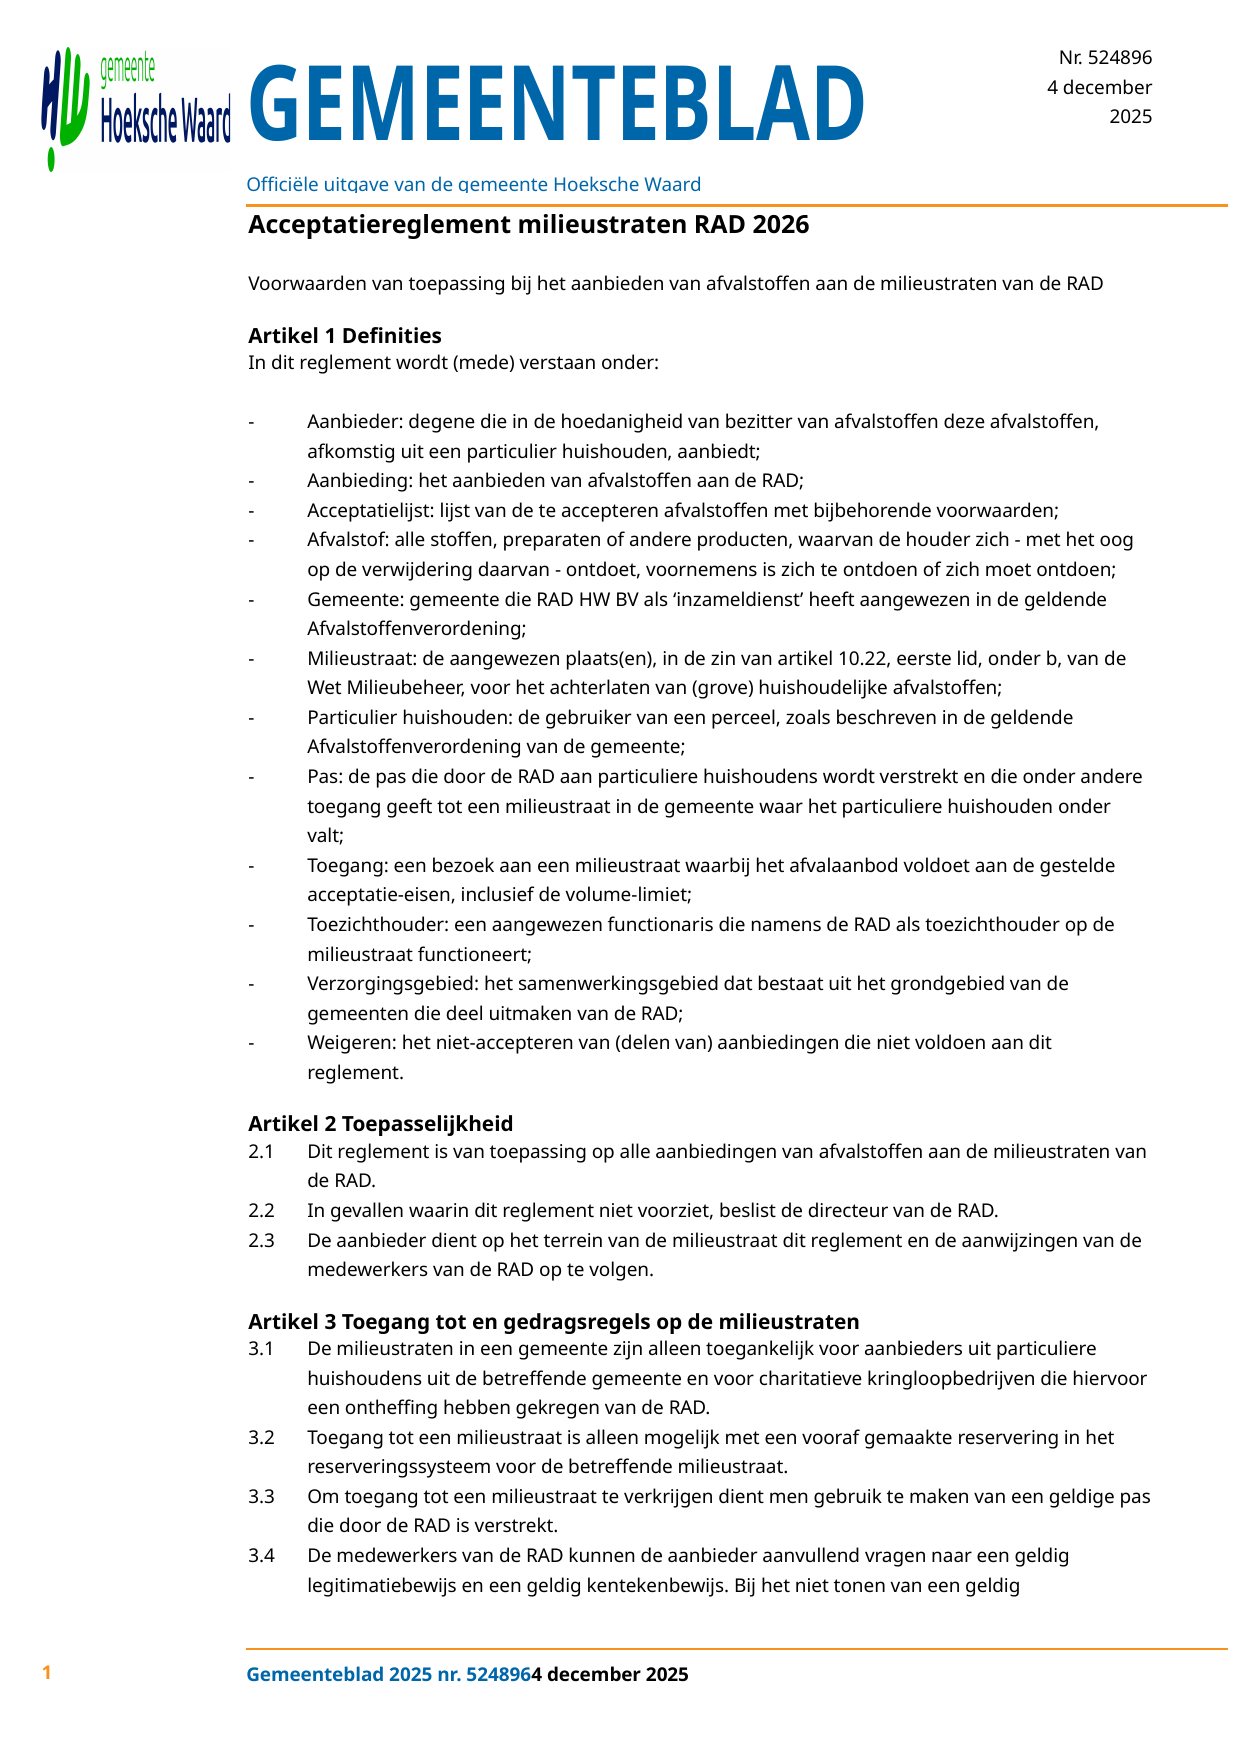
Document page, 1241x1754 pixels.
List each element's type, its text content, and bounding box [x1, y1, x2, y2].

list Particulier huishouden: de gebruiker van een perceel, zoals beschreven in de geldende Afvalstoffenverordening van de gemeente; [248, 704, 1152, 759]
list In gevallen waarin dit reglement niet voorziet, beslist de directeur van de RAD. [248, 1197, 1152, 1223]
text Artikel 1 Definities [248, 321, 1152, 349]
picture [41, 47, 231, 172]
text Artikel 3 Toegang tot en gedragsregels op de milieustraten [248, 1307, 1152, 1335]
list Acceptatielijst: lijst van de te accepteren afvalstoffen met bijbehorende voorwaarden; [248, 497, 1152, 523]
list Toezichthouder: een aangewezen functionaris die namens de RAD als toezichthouder op de milieustraat functioneert; [248, 911, 1152, 967]
text In dit reglement wordt (mede) verstaan onder: [248, 349, 1152, 375]
list De medewerkers van de RAD kunnen de aanbieder aanvullend vragen naar een geldig legitimatiebewijs en een geldig kentekenbewijs. Bij het niet tonen van een geldig [248, 1542, 1152, 1598]
list Gemeente: gemeente die RAD HW BV als ‘inzameldienst’ heeft aangewezen in de geldende Afvalstoffenverordening; [248, 586, 1152, 641]
list Milieustraat: de aangewezen plaats(en), in de zin van artikel 10.22, eerste lid, onder b, van de Wet Milieubeheer, voor het achterlaten van (grove) huishoudelijke afvalstoffen; [248, 645, 1152, 700]
list Aanbieder: degene die in de hoedanigheid van bezitter van afvalstoffen deze afvalstoffen, afkomstig uit een particulier huishouden, aanbiedt; [248, 408, 1152, 464]
text Voorwaarden van toepassing bij het aanbieden van afvalstoffen aan de milieustraten van de RAD [248, 270, 1152, 296]
list Pas: de pas die door de RAD aan particuliere huishoudens wordt verstrekt en die onder andere toegang geeft tot een milieustraat in de gemeente waar het particuliere huishouden onder valt; [248, 763, 1152, 848]
list Toegang: een bezoek aan een milieustraat waarbij het afvalaanbod voldoet aan de gestelde acceptatie-eisen, inclusief de volume-limiet; [248, 852, 1152, 907]
list Toegang tot een milieustraat is alleen mogelijk met een vooraf gemaakte reservering in het reserveringssysteem voor de betreffende milieustraat. [248, 1424, 1152, 1479]
list Aanbieding: het aanbieden van afvalstoffen aan de RAD; [248, 467, 1152, 493]
list De aanbieder dient op het terrein van de milieustraat dit reglement en de aanwijzingen van de medewerkers van de RAD op te volgen. [248, 1227, 1152, 1282]
list Afvalstof: alle stoffen, preparaten of andere producten, waarvan de houder zich - met het oog op de verwijdering daarvan - ontdoet, voornemens is zich te ontdoen of zich moet ontdoen; [248, 527, 1152, 582]
list Weigeren: het niet-accepteren van (delen van) aanbiedingen die niet voldoen aan dit reglement. [248, 1029, 1152, 1085]
list Dit reglement is van toepassing op alle aanbiedingen van afvalstoffen aan de milieustraten van de RAD. [248, 1138, 1152, 1193]
text Acceptatiereglement milieustraten RAD 2026 [248, 207, 1152, 241]
text Artikel 2 Toepasselijkheid [248, 1109, 1152, 1138]
list Verzorgingsgebied: het samenwerkingsgebied dat bestaat uit het grondgebied van de gemeenten die deel uitmaken van de RAD; [248, 970, 1152, 1026]
list De milieustraten in een gemeente zijn alleen toegankelijk voor aanbieders uit particuliere huishoudens uit de betreffende gemeente en voor charitatieve kringloopbedrijven die hiervoor een ontheffing hebben gekregen van de RAD. [248, 1335, 1152, 1420]
list Om toegang tot een milieustraat te verkrijgen dient men gebruik te maken van een geldige pas die door de RAD is verstrekt. [248, 1483, 1152, 1538]
